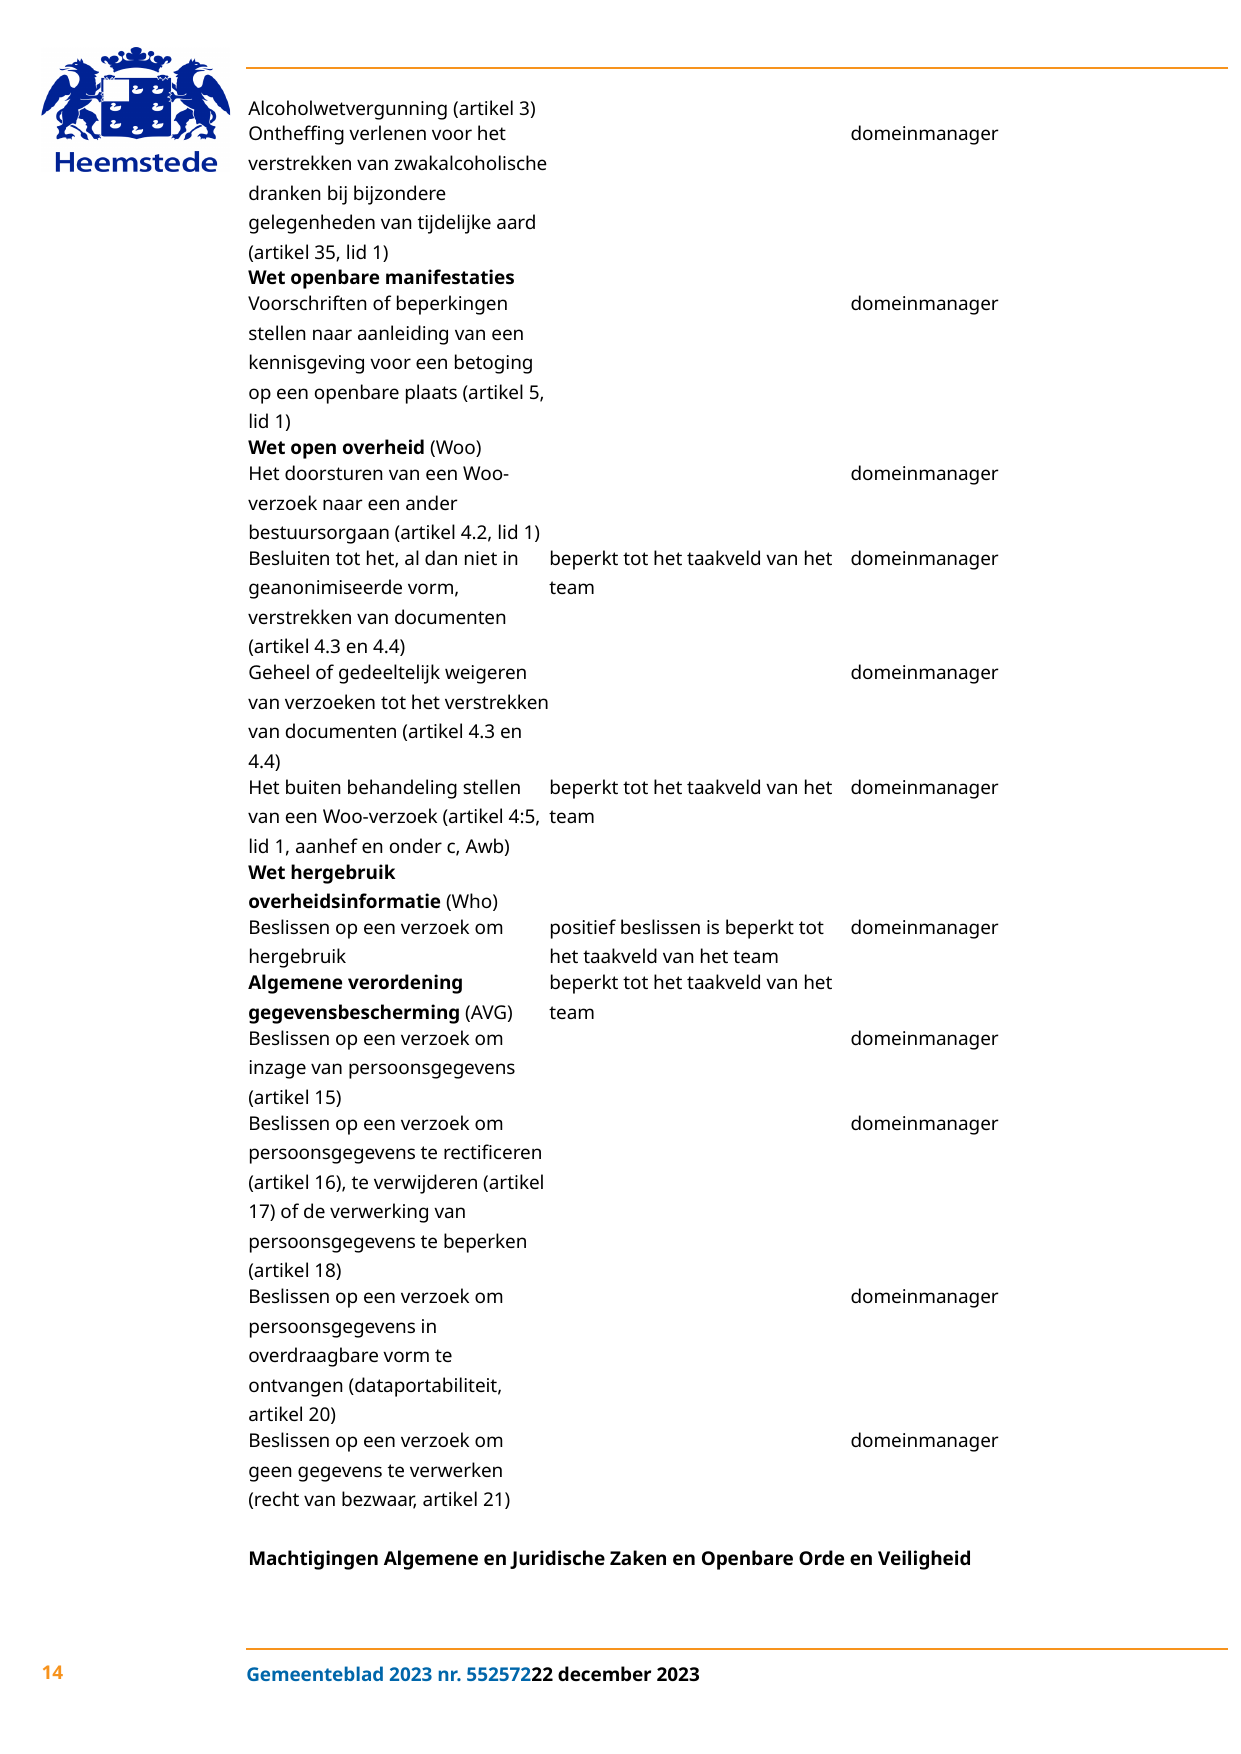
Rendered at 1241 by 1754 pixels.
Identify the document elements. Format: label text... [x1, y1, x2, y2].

table_cell domeinmanager [850, 1025, 1152, 1110]
table_cell domeinmanager [850, 290, 1152, 434]
table_cell Wet openbare manifestaties [248, 265, 549, 290]
table_cell domeinmanager [850, 914, 1152, 969]
table_cell beperkt tot het taakveld van het team [549, 970, 850, 1025]
table_cell Algemene verordening gegevensbescherming (AVG) [248, 970, 549, 1025]
table_cell beperkt tot het taakveld van het team [549, 545, 850, 659]
table_cell [549, 95, 850, 121]
table_cell [850, 95, 1152, 121]
table_cell domeinmanager [850, 1283, 1152, 1427]
table_cell Wet hergebruik overheidsinformatie (Who) [248, 859, 549, 914]
table_cell Besluiten tot het, al dan niet in geanonimiseerde vorm, verstrekken van documenten (artikel 4.3 en 4.4) [248, 545, 549, 659]
picture [41, 47, 231, 172]
table_cell [549, 1110, 850, 1283]
table_cell domeinmanager [850, 660, 1152, 774]
table_cell Voorschriften of beperkingen stellen naar aanleiding van een kennisgeving voor een betoging op een openbare plaats (artikel 5, lid 1) [248, 290, 549, 434]
table_cell Beslissen op een verzoek om persoonsgegevens te rectificeren (artikel 16), te verwijderen (artikel 17) of de verwerking van persoonsgegevens te beperken (artikel 18) [248, 1110, 549, 1283]
table_cell beperkt tot het taakveld van het team [549, 774, 850, 859]
table_cell domeinmanager [850, 460, 1152, 545]
table_cell Het doorsturen van een Woo-verzoek naar een ander bestuursorgaan (artikel 4.2, lid 1) [248, 460, 549, 545]
table_cell [549, 1283, 850, 1427]
table_cell Wet open overheid (Woo) [248, 434, 549, 460]
table_cell [549, 290, 850, 434]
table_cell domeinmanager [850, 545, 1152, 659]
table_cell [850, 265, 1152, 290]
table_cell Beslissen op een verzoek om inzage van persoonsgegevens (artikel 15) [248, 1025, 549, 1110]
table_cell Alcoholwetvergunning (artikel 3) [248, 95, 549, 121]
table_cell domeinmanager [850, 1428, 1152, 1512]
table_cell [850, 434, 1152, 460]
table_cell [549, 460, 850, 545]
table_cell [549, 121, 850, 264]
table_cell domeinmanager [850, 774, 1152, 859]
table_cell Het buiten behandeling stellen van een Woo-verzoek (artikel 4:5, lid 1, aanhef en onder c, Awb) [248, 774, 549, 859]
table_cell [850, 970, 1152, 1025]
table_cell Ontheffing verlenen voor het verstrekken van zwakalcoholische dranken bij bijzondere gelegenheden van tijdelijke aard (artikel 35, lid 1) [248, 121, 549, 264]
table_cell positief beslissen is beperkt tot het taakveld van het team [549, 914, 850, 969]
table_cell [549, 434, 850, 460]
table_cell Beslissen op een verzoek om hergebruik [248, 914, 549, 969]
table_cell [549, 660, 850, 774]
table_cell Beslissen op een verzoek om geen gegevens te verwerken (recht van bezwaar, artikel 21) [248, 1428, 549, 1512]
table_cell domeinmanager [850, 1110, 1152, 1283]
table_cell [549, 265, 850, 290]
table_cell Beslissen op een verzoek om persoonsgegevens in overdraagbare vorm te ontvangen (dataportabiliteit, artikel 20) [248, 1283, 549, 1427]
text Machtigingen Algemene en Juridische Zaken en Openbare Orde en Veiligheid [248, 1545, 1152, 1571]
table_cell Geheel of gedeeltelijk weigeren van verzoeken tot het verstrekken van documenten (artikel 4.3 en 4.4) [248, 660, 549, 774]
table_cell [850, 859, 1152, 914]
table_cell [549, 1025, 850, 1110]
table_cell [549, 1428, 850, 1512]
table_cell [549, 859, 850, 914]
table_cell domeinmanager [850, 121, 1152, 264]
